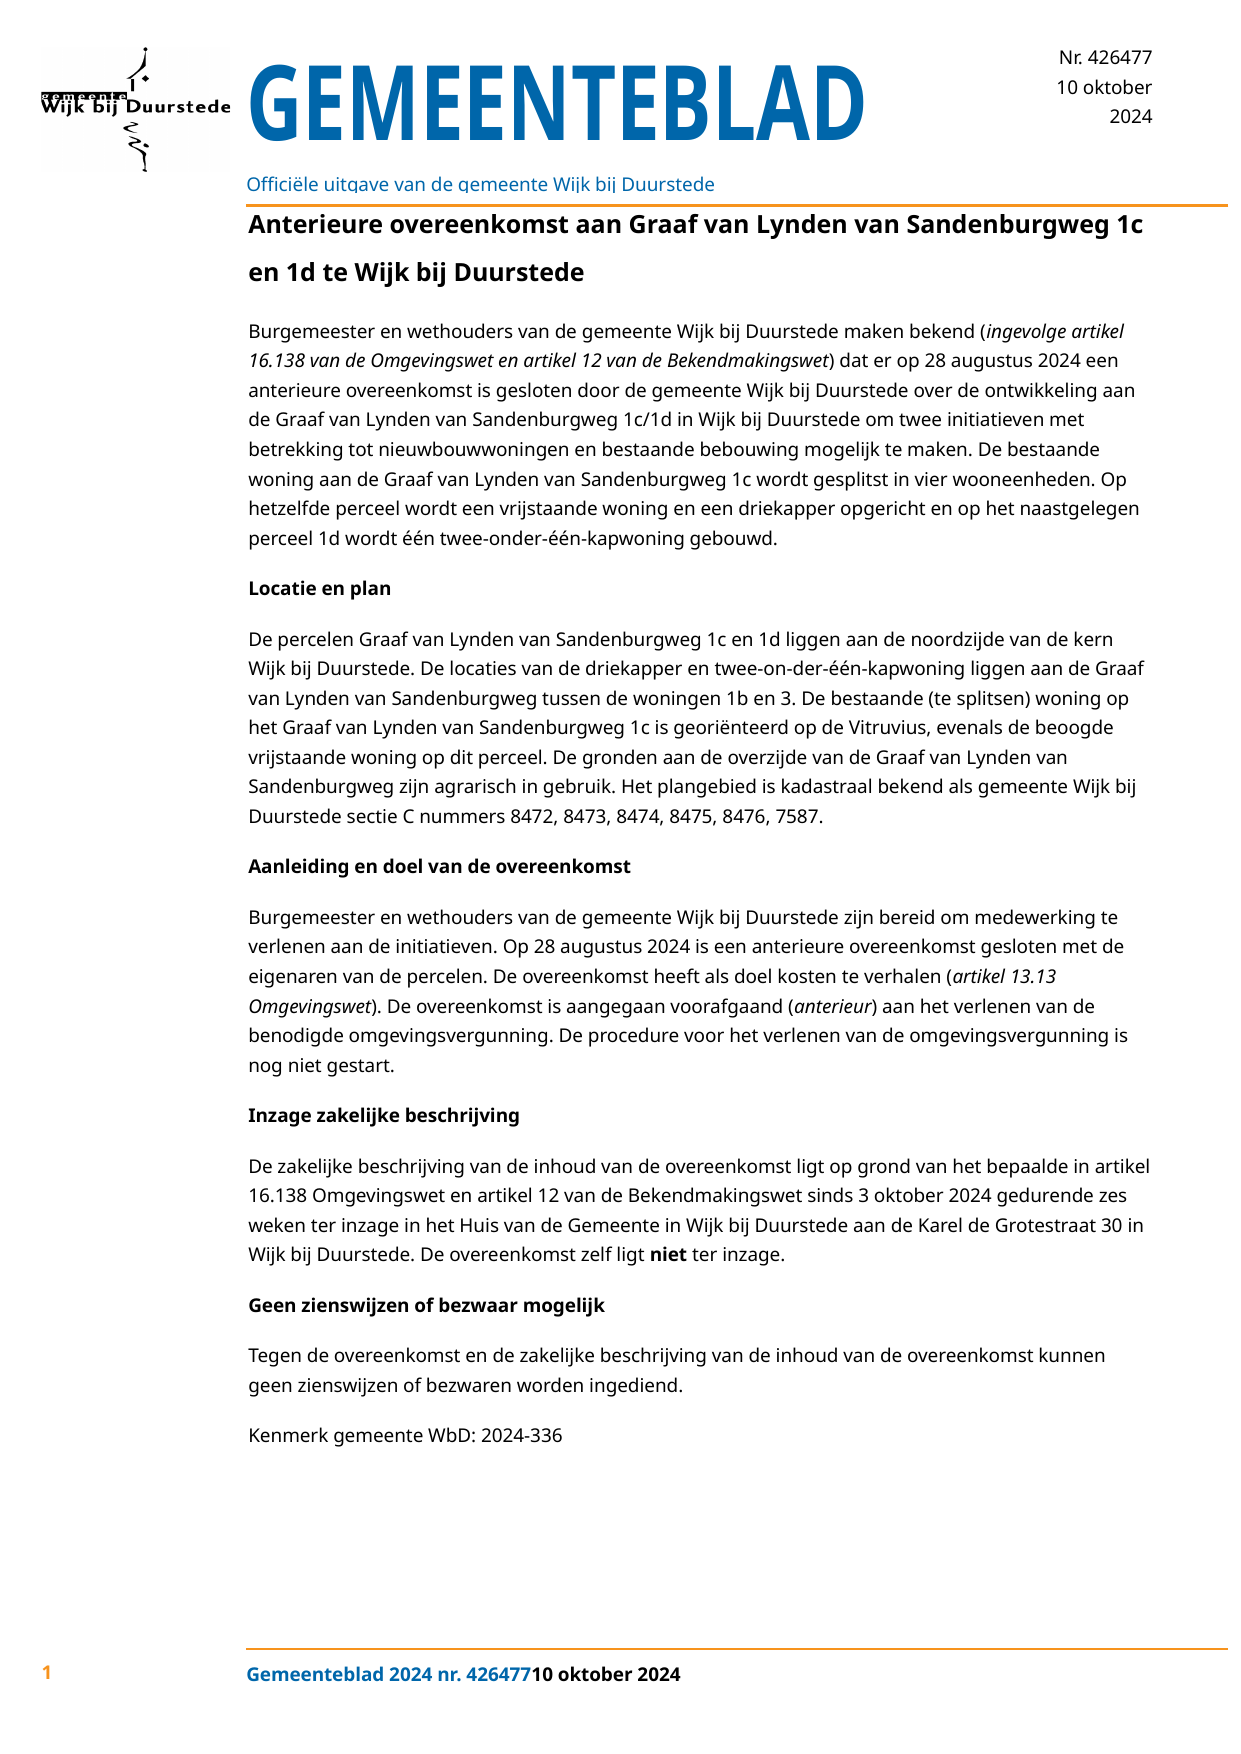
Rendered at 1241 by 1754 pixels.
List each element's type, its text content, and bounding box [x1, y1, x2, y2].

picture [41, 47, 231, 172]
text Kenmerk gemeente WbD: 2024-336 [248, 1422, 1152, 1448]
text Locatie en plan [248, 575, 1152, 601]
text Geen zienswijzen of bezwaar mogelijk [248, 1292, 1152, 1318]
text De zakelijke beschrijving van de inhoud van de overeenkomst ligt op grond van het bepaalde in artikel 16.138 Omgevingswet en artikel 12 van de Bekendmakingswet sinds 3 oktober 2024 gedurende zes weken ter inzage in het Huis van de Gemeente in Wijk bij Duurstede aan de Karel de Grotestraat 30 in Wijk bij Duurstede. De overeenkomst zelf ligt niet ter inzage. [248, 1153, 1152, 1267]
text Anterieure overeenkomst aan Graaf van Lynden van Sandenburgweg 1c en 1d te Wijk bij Duurstede [248, 207, 1152, 288]
text Burgemeester en wethouders van de gemeente Wijk bij Duurstede zijn bereid om medewerking te verlenen aan de initiatieven. Op 28 augustus 2024 is een anterieure overeenkomst gesloten met de eigenaren van de percelen. De overeenkomst heeft als doel kosten te verhalen (artikel 13.13 Omgevingswet). De overeenkomst is aangegaan voorafgaand (anterieur) aan het verlenen van de benodigde omgevingsvergunning. De procedure voor het verlenen van de omgevingsvergunning is nog niet gestart. [248, 904, 1152, 1078]
text Burgemeester en wethouders van de gemeente Wijk bij Duurstede maken bekend (ingevolge artikel 16.138 van de Omgevingswet en artikel 12 van de Bekendmakingswet) dat er op 28 augustus 2024 een anterieure overeenkomst is gesloten door de gemeente Wijk bij Duurstede over de ontwikkeling aan de Graaf van Lynden van Sandenburgweg 1c/1d in Wijk bij Duurstede om twee initiatieven met betrekking tot nieuwbouwwoningen en bestaande bebouwing mogelijk te maken. De bestaande woning aan de Graaf van Lynden van Sandenburgweg 1c wordt gesplitst in vier wooneenheden. Op hetzelfde perceel wordt een vrijstaande woning en een driekapper opgericht en op het naastgelegen perceel 1d wordt één twee-onder-één-kapwoning gebouwd. [248, 318, 1152, 551]
text Aanleiding en doel van de overeenkomst [248, 854, 1152, 879]
text De percelen Graaf van Lynden van Sandenburgweg 1c en 1d liggen aan de noordzijde van de kern Wijk bij Duurstede. De locaties van de driekapper en twee-on-der-één-kapwoning liggen aan de Graaf van Lynden van Sandenburgweg tussen de woningen 1b en 3. De bestaande (te splitsen) woning op het Graaf van Lynden van Sandenburgweg 1c is georiënteerd op de Vitruvius, evenals de beoogde vrijstaande woning op dit perceel. De gronden aan de overzijde van de Graaf van Lynden van Sandenburgweg zijn agrarisch in gebruik. Het plangebied is kadastraal bekend als gemeente Wijk bij Duurstede sectie C nummers 8472, 8473, 8474, 8475, 8476, 7587. [248, 626, 1152, 829]
text Tegen de overeenkomst en de zakelijke beschrijving van de inhoud van de overeenkomst kunnen geen zienswijzen of bezwaren worden ingediend. [248, 1342, 1152, 1398]
text Inzage zakelijke beschrijving [248, 1102, 1152, 1128]
